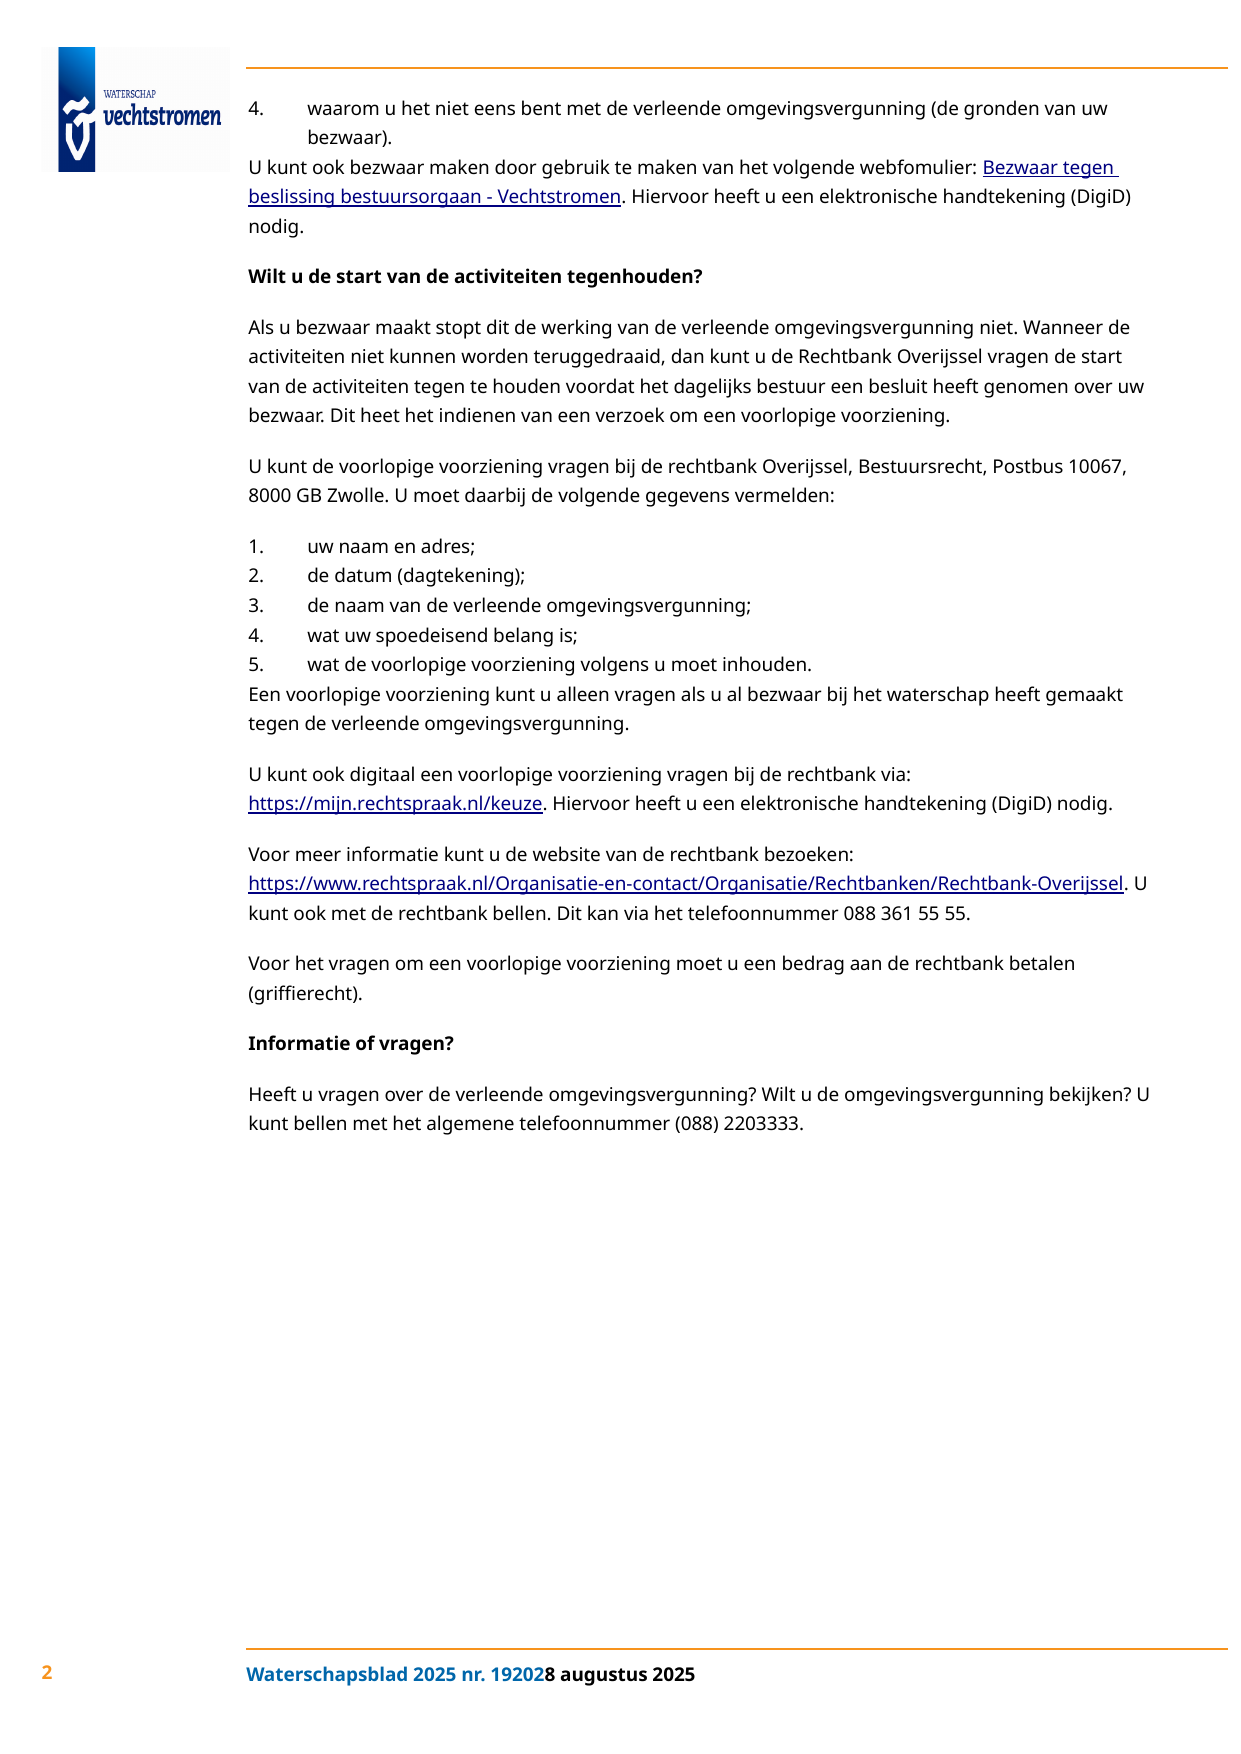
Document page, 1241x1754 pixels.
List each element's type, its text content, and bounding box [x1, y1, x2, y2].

list wat uw spoedeisend belang is; [248, 622, 1152, 648]
list waarom u het niet eens bent met de verleende omgevingsvergunning (de gronden van uw bezwaar). [248, 95, 1152, 150]
text Een voorlopige voorziening kunt u alleen vragen als u al bezwaar bij het waterschap heeft gemaakt tegen de verleende omgevingsvergunning. [248, 681, 1152, 736]
text U kunt ook digitaal een voorlopige voorziening vragen bij de rechtbank via: https://mijn.rechtspraak.nl/keuze. Hiervoor heeft u een elektronische handtekening (DigiD) nodig. [248, 761, 1152, 816]
list wat de voorlopige voorziening volgens u moet inhouden. [248, 651, 1152, 677]
list de naam van de verleende omgevingsvergunning; [248, 592, 1152, 618]
text Heeft u vragen over de verleende omgevingsvergunning? Wilt u de omgevingsvergunning bekijken? U kunt bellen met het algemene telefoonnummer (088) 2203333. [248, 1081, 1152, 1136]
text U kunt ook bezwaar maken door gebruik te maken van het volgende webfomulier: Bezwaar tegen beslissing bestuursorgaan - Vechtstromen. Hiervoor heeft u een elektronische handtekening (DigiD) nodig. [248, 154, 1152, 239]
text Voor het vragen om een voorlopige voorziening moet u een bedrag aan de rechtbank betalen (griffierecht). [248, 951, 1152, 1006]
list uw naam en adres; [248, 533, 1152, 559]
text Wilt u de start van de activiteiten tegenhouden? [248, 263, 1152, 289]
text Informatie of vragen? [248, 1031, 1152, 1056]
text U kunt de voorlopige voorziening vragen bij de rechtbank Overijssel, Bestuursrecht, Postbus 10067, 8000 GB Zwolle. U moet daarbij de volgende gegevens vermelden: [248, 453, 1152, 508]
picture [41, 47, 231, 172]
list de datum (dagtekening); [248, 563, 1152, 588]
text Voor meer informatie kunt u de website van de rechtbank bezoeken: https://www.rechtspraak.nl/Organisatie-en-contact/Organisatie/Rechtbanken/Rechtbank-Overijssel. U kunt ook met de rechtbank bellen. Dit kan via het telefoonnummer 088 361 55 55. [248, 841, 1152, 926]
text Als u bezwaar maakt stopt dit de werking van de verleende omgevingsvergunning niet. Wanneer de activiteiten niet kunnen worden teruggedraaid, dan kunt u de Rechtbank Overijssel vragen de start van de activiteiten tegen te houden voordat het dagelijks bestuur een besluit heeft genomen over uw bezwaar. Dit heet het indienen van een verzoek om een voorlopige voorziening. [248, 314, 1152, 428]
